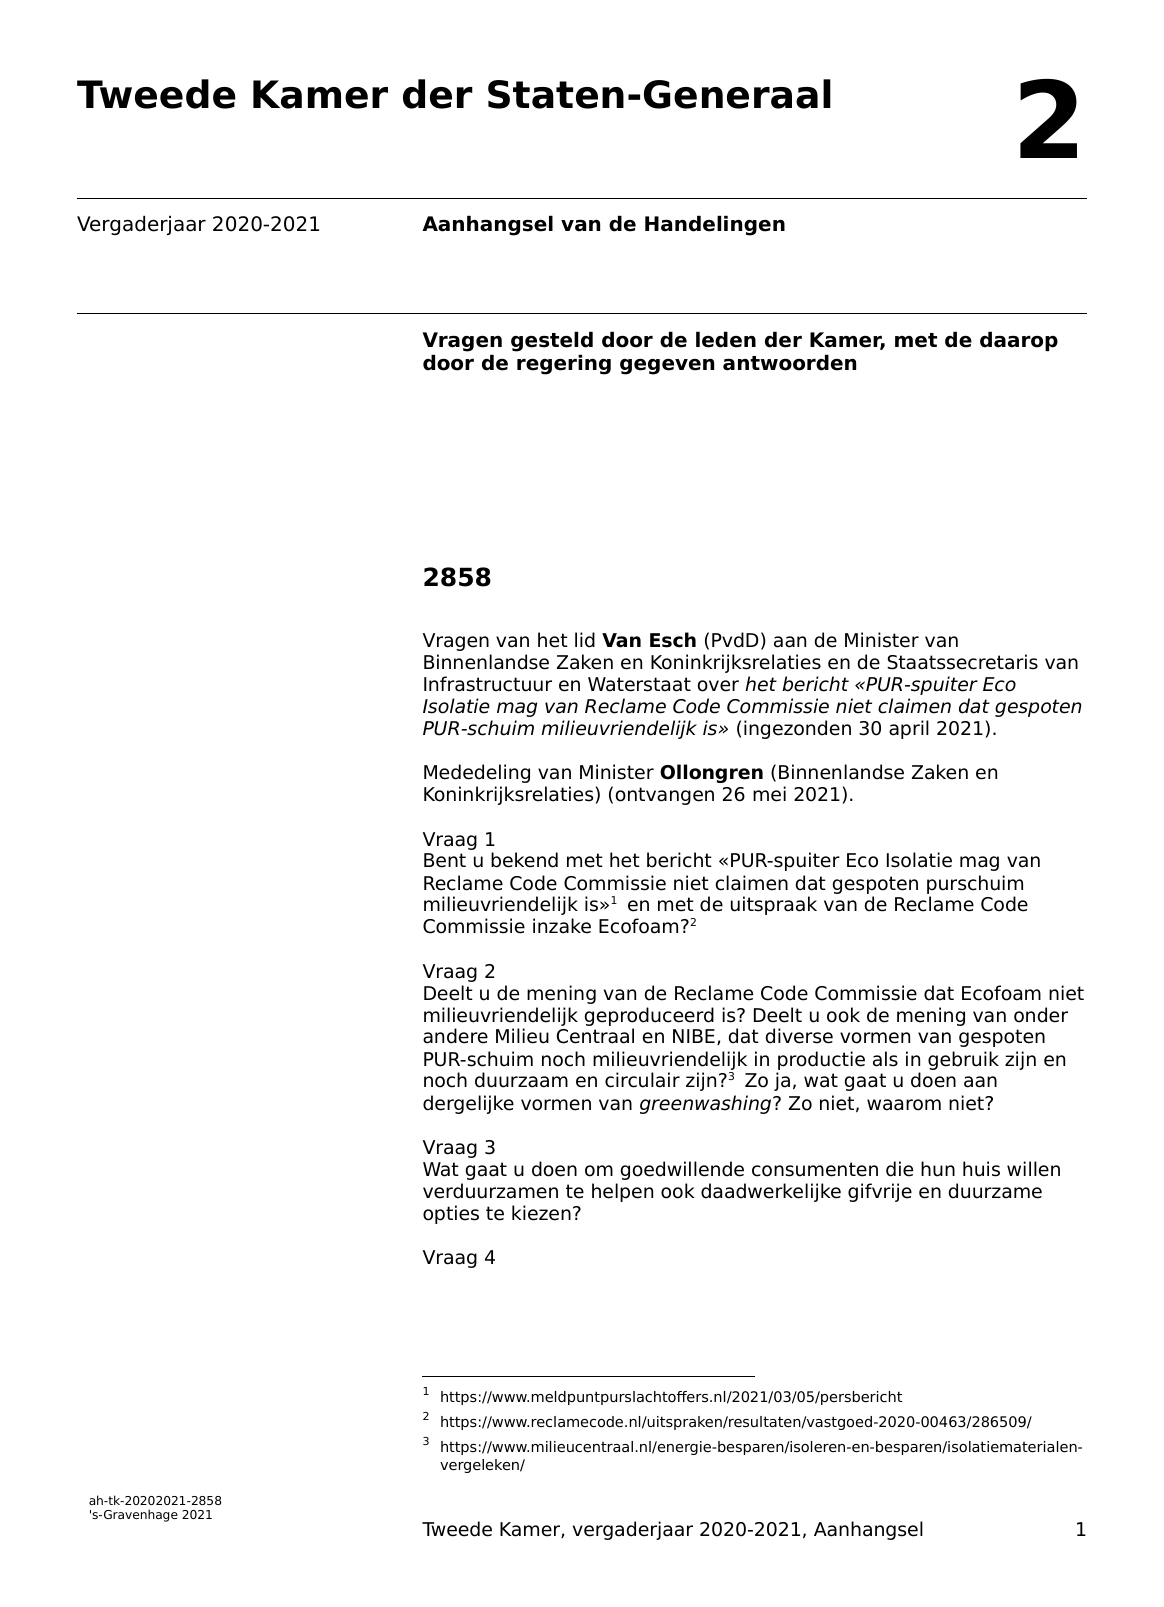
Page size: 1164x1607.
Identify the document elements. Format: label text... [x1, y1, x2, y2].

text Vraag 2 [422, 961, 1087, 982]
text Deelt u de mening van de Reclame Code Commissie dat Ecofoam niet milieuvriendelijk geproduceerd is? Deelt u ook de mening van onder andere Milieu Centraal en NIBE, dat diverse vormen van gespoten PUR-schuim noch milieuvriendelijk in productie als in gebruik zijn en noch duurzaam en circulair zijn? Zo ja, wat gaat u doen aan dergelijke vormen van greenwashing? Zo niet, waarom niet? [422, 982, 1087, 1114]
text Vraag 1 [422, 828, 1087, 850]
text Vraag 4 [422, 1247, 1087, 1269]
text ah-tk-20202021-2858 [88, 1494, 323, 1508]
table_header Tweede Kamer der Staten-Generaal [77, 59, 886, 198]
text https://www.reclamecode.nl/uitspraken/resultaten/vastgoed-2020-00463/286509/ [422, 1410, 1087, 1432]
text Vraag 3 [422, 1137, 1087, 1158]
table_cell [77, 314, 422, 375]
text Bent u bekend met het bericht «PUR-spuiter Eco Isolatie mag van Reclame Code Commissie niet claimen dat gespoten purschuim milieuvriendelijk is» en met de uitspraak van de Reclame Code Commissie inzake Ecofoam? [422, 850, 1087, 938]
text https://www.milieucentraal.nl/energie-besparen/isoleren-en-besparen/isolatiematerialen-vergeleken/ [422, 1435, 1087, 1474]
text https://www.meldpuntpurslachtoffers.nl/2021/03/05/persbericht [422, 1385, 1087, 1407]
text Mededeling van Minister Ollongren (Binnenlandse Zaken en Koninkrijksrelaties) (ontvangen 26 mei 2021). [422, 762, 1087, 806]
text 2858 [422, 563, 1087, 592]
table_cell Vragen gesteld door de leden der Kamer, met de daarop door de regering gegeven antwoorden [422, 314, 1087, 375]
table_cell Vergaderjaar 2020-2021 [77, 199, 422, 313]
text Vragen van het lid Van Esch (PvdD) aan de Minister van Binnenlandse Zaken en Koninkrijksrelaties en de Staatssecretaris van Infrastructuur en Waterstaat over het bericht «PUR-spuiter Eco Isolatie mag van Reclame Code Commissie niet claimen dat gespoten PUR-schuim milieuvriendelijk is» (ingezonden 30 april 2021). [422, 630, 1087, 740]
text Wat gaat u doen om goedwillende consumenten die hun huis willen verduurzamen te helpen ook daadwerkelijke gifvrije en duurzame opties te kiezen? [422, 1158, 1087, 1224]
table_cell Aanhangsel van de Handelingen [422, 199, 1087, 313]
text 's-Gravenhage 2021 [88, 1508, 323, 1522]
table_header 2 [886, 59, 1087, 198]
